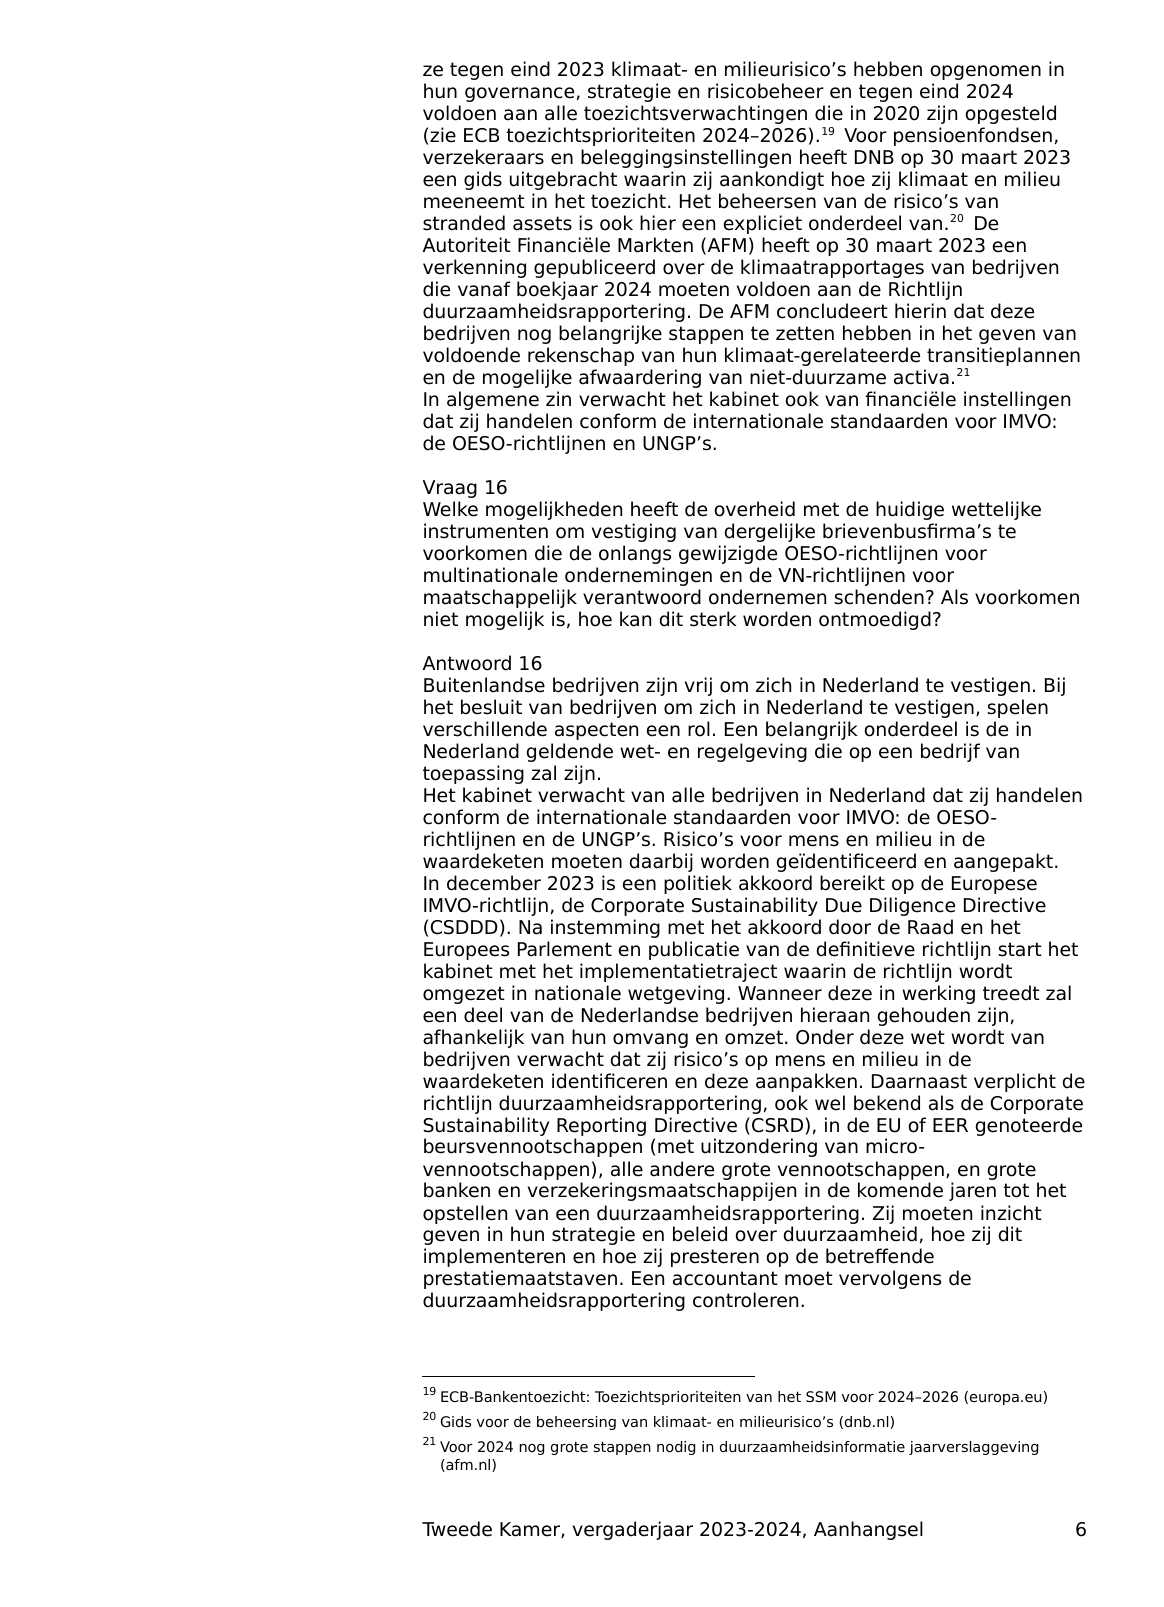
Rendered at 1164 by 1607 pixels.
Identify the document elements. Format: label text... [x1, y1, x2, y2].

text ze tegen eind 2023 klimaat- en milieurisico’s hebben opgenomen in hun governance, strategie en risicobeheer en tegen eind 2024 voldoen aan alle toezichtsverwachtingen die in 2020 zijn opgesteld (zie ECB toezichtsprioriteiten 2024–2026). Voor pensioenfondsen, verzekeraars en beleggingsinstellingen heeft DNB op 30 maart 2023 een gids uitgebracht waarin zij aankondigt hoe zij klimaat en milieu meeneemt in het toezicht. Het beheersen van de risico’s van stranded assets is ook hier een expliciet onderdeel van. De Autoriteit Financiële Markten (AFM) heeft op 30 maart 2023 een verkenning gepubliceerd over de klimaatrapportages van bedrijven die vanaf boekjaar 2024 moeten voldoen aan de Richtlijn duurzaamheidsrapportering. De AFM concludeert hierin dat deze bedrijven nog belangrijke stappen te zetten hebben in het geven van voldoende rekenschap van hun klimaat-gerelateerde transitieplannen en de mogelijke afwaardering van niet-duurzame activa. [422, 59, 1087, 389]
text Vraag 16 [422, 477, 1087, 499]
text Welke mogelijkheden heeft de overheid met de huidige wettelijke instrumenten om vestiging van dergelijke brievenbusfirma’s te voorkomen die de onlangs gewijzigde OESO-richtlijnen voor multinationale ondernemingen en de VN-richtlijnen voor maatschappelijk verantwoord ondernemen schenden? Als voorkomen niet mogelijk is, hoe kan dit sterk worden ontmoedigd? [422, 499, 1087, 631]
text Het kabinet verwacht van alle bedrijven in Nederland dat zij handelen conform de internationale standaarden voor IMVO: de OESO-richtlijnen en de UNGP’s. Risico’s voor mens en milieu in de waardeketen moeten daarbij worden geïdentificeerd en aangepakt. [422, 785, 1087, 873]
text Buitenlandse bedrijven zijn vrij om zich in Nederland te vestigen. Bij het besluit van bedrijven om zich in Nederland te vestigen, spelen verschillende aspecten een rol. Een belangrijk onderdeel is de in Nederland geldende wet- en regelgeving die op een bedrijf van toepassing zal zijn. [422, 675, 1087, 785]
text Antwoord 16 [422, 653, 1087, 675]
text In december 2023 is een politiek akkoord bereikt op de Europese IMVO-richtlijn, de Corporate Sustainability Due Diligence Directive (CSDDD). Na instemming met het akkoord door de Raad en het Europees Parlement en publicatie van de definitieve richtlijn start het kabinet met het implementatietraject waarin de richtlijn wordt omgezet in nationale wetgeving. Wanneer deze in werking treedt zal een deel van de Nederlandse bedrijven hieraan gehouden zijn, afhankelijk van hun omvang en omzet. Onder deze wet wordt van bedrijven verwacht dat zij risico’s op mens en milieu in de waardeketen identificeren en deze aanpakken. Daarnaast verplicht de richtlijn duurzaamheidsrapportering, ook wel bekend als de Corporate Sustainability Reporting Directive (CSRD), in de EU of EER genoteerde beursvennootschappen (met uitzondering van micro-vennootschappen), alle andere grote vennootschappen, en grote banken en verzekeringsmaatschappijen in de komende jaren tot het opstellen van een duurzaamheidsrapportering. Zij moeten inzicht geven in hun strategie en beleid over duurzaamheid, hoe zij dit implementeren en hoe zij presteren op de betreffende prestatiemaatstaven. Een accountant moet vervolgens de duurzaamheidsrapportering controleren. [422, 873, 1087, 1312]
text Voor 2024 nog grote stappen nodig in duurzaamheidsinformatie jaarverslaggeving (afm.nl) [422, 1435, 1087, 1474]
text ECB-Bankentoezicht: Toezichtsprioriteiten van het SSM voor 2024–2026 (europa.eu) [422, 1385, 1087, 1407]
text In algemene zin verwacht het kabinet ook van financiële instellingen dat zij handelen conform de internationale standaarden voor IMVO: de OESO-richtlijnen en UNGP’s. [422, 389, 1087, 455]
text Gids voor de beheersing van klimaat- en milieurisico’s (dnb.nl) [422, 1410, 1087, 1432]
